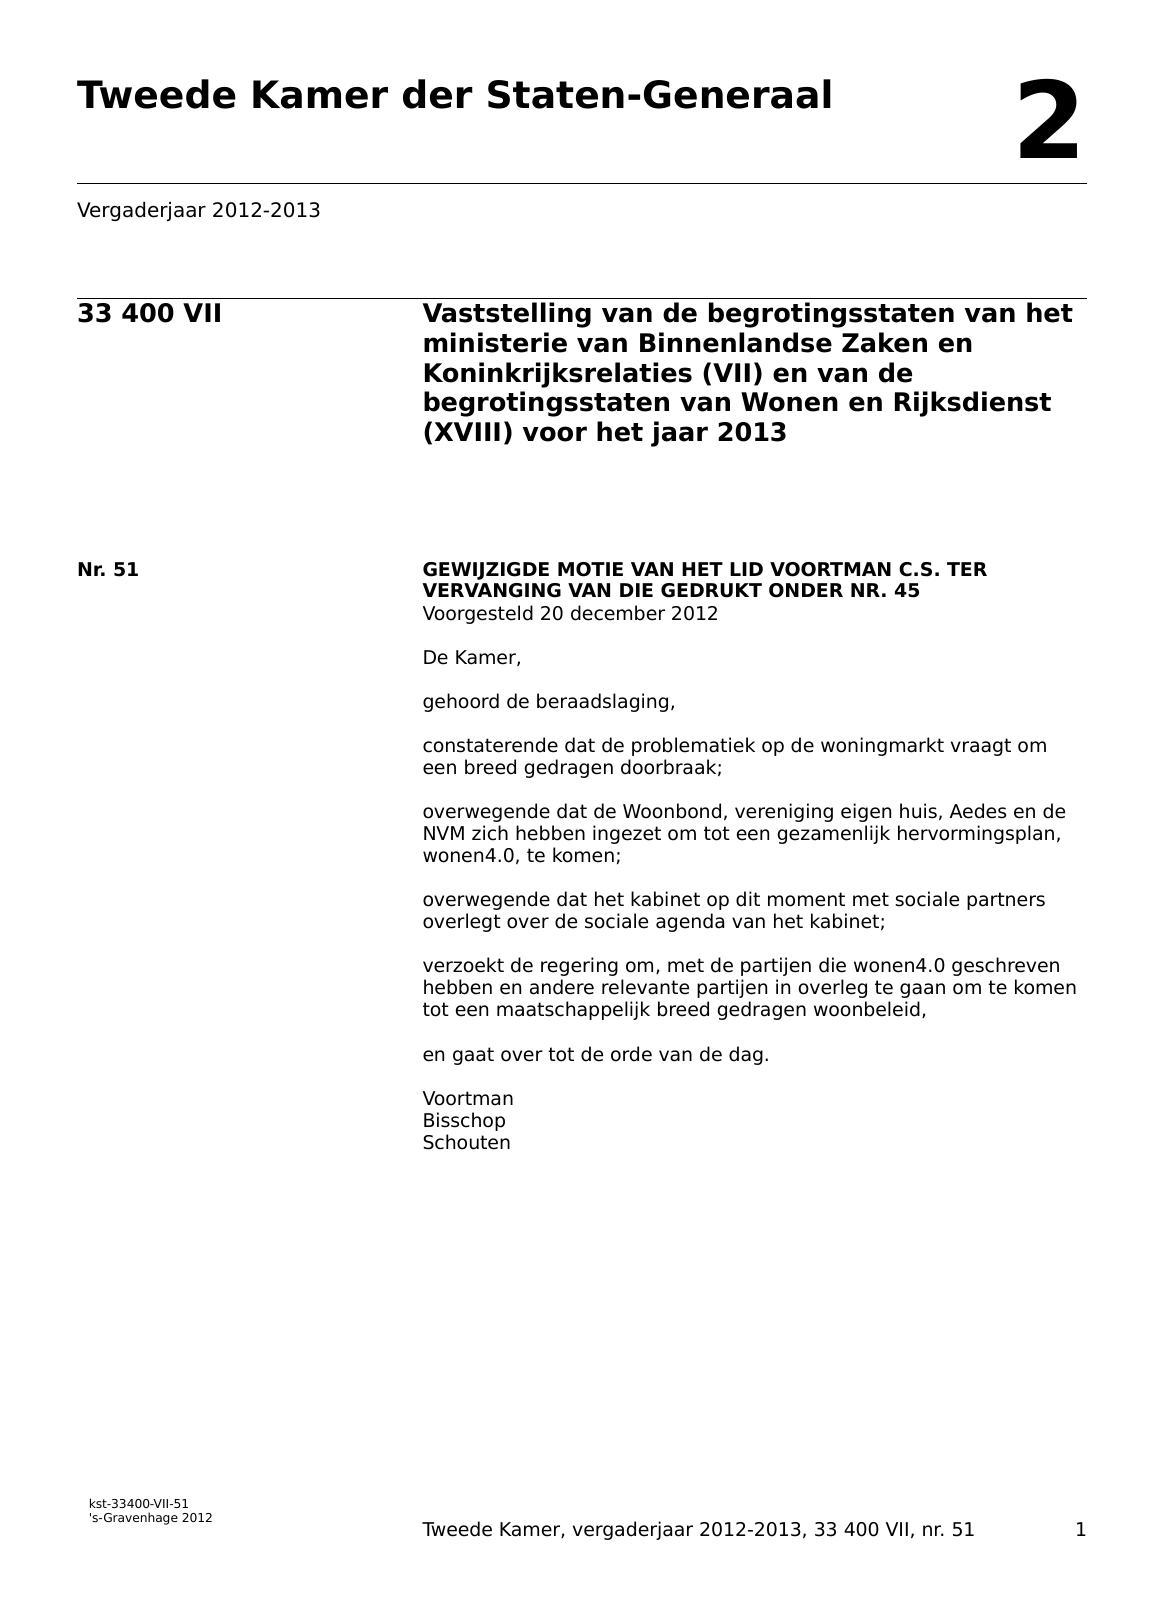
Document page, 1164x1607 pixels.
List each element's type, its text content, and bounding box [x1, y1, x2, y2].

text Voorgesteld 20 december 2012 [422, 602, 1087, 624]
text Schouten [422, 1132, 1087, 1153]
text overwegende dat de Woonbond, vereniging eigen huis, Aedes en de NVM zich hebben ingezet om tot een gezamenlijk hervormingsplan, wonen4.0, te komen; [422, 801, 1087, 867]
subtitle 33 400 VII Vaststelling van de begrotingsstaten van het ministerie van Binnenlandse Zaken en Koninkrijksrelaties (VII) en van de begrotingsstaten van Wonen en Rijksdienst (XVIII) voor het jaar 2013 [77, 299, 1087, 447]
text constaterende dat de problematiek op de woningmarkt vraagt om een breed gedragen doorbraak; [422, 735, 1087, 779]
text Voortman [422, 1088, 1087, 1109]
table_header 2 [886, 59, 1087, 183]
subtitle Nr. 51 GEWIJZIGDE MOTIE VAN HET LID VOORTMAN C.S. TER VERVANGING VAN DIE GEDRUKT ONDER NR. 45 [77, 558, 1087, 602]
text 's-Gravenhage 2012 [88, 1511, 323, 1525]
text Bisschop [422, 1109, 1087, 1132]
text overwegende dat het kabinet op dit moment met sociale partners overlegt over de sociale agenda van het kabinet; [422, 889, 1087, 933]
table_header Tweede Kamer der Staten-Generaal [77, 59, 886, 183]
text verzoekt de regering om, met de partijen die wonen4.0 geschreven hebben en andere relevante partijen in overleg te gaan om te komen tot een maatschappelijk breed gedragen woonbeleid, [422, 955, 1087, 1021]
table_cell Vergaderjaar 2012-2013 [77, 184, 1087, 298]
text en gaat over tot de orde van de dag. [422, 1043, 1087, 1065]
text De Kamer, [422, 647, 1087, 668]
text gehoord de beraadslaging, [422, 691, 1087, 713]
text kst-33400-VII-51 [88, 1497, 323, 1511]
